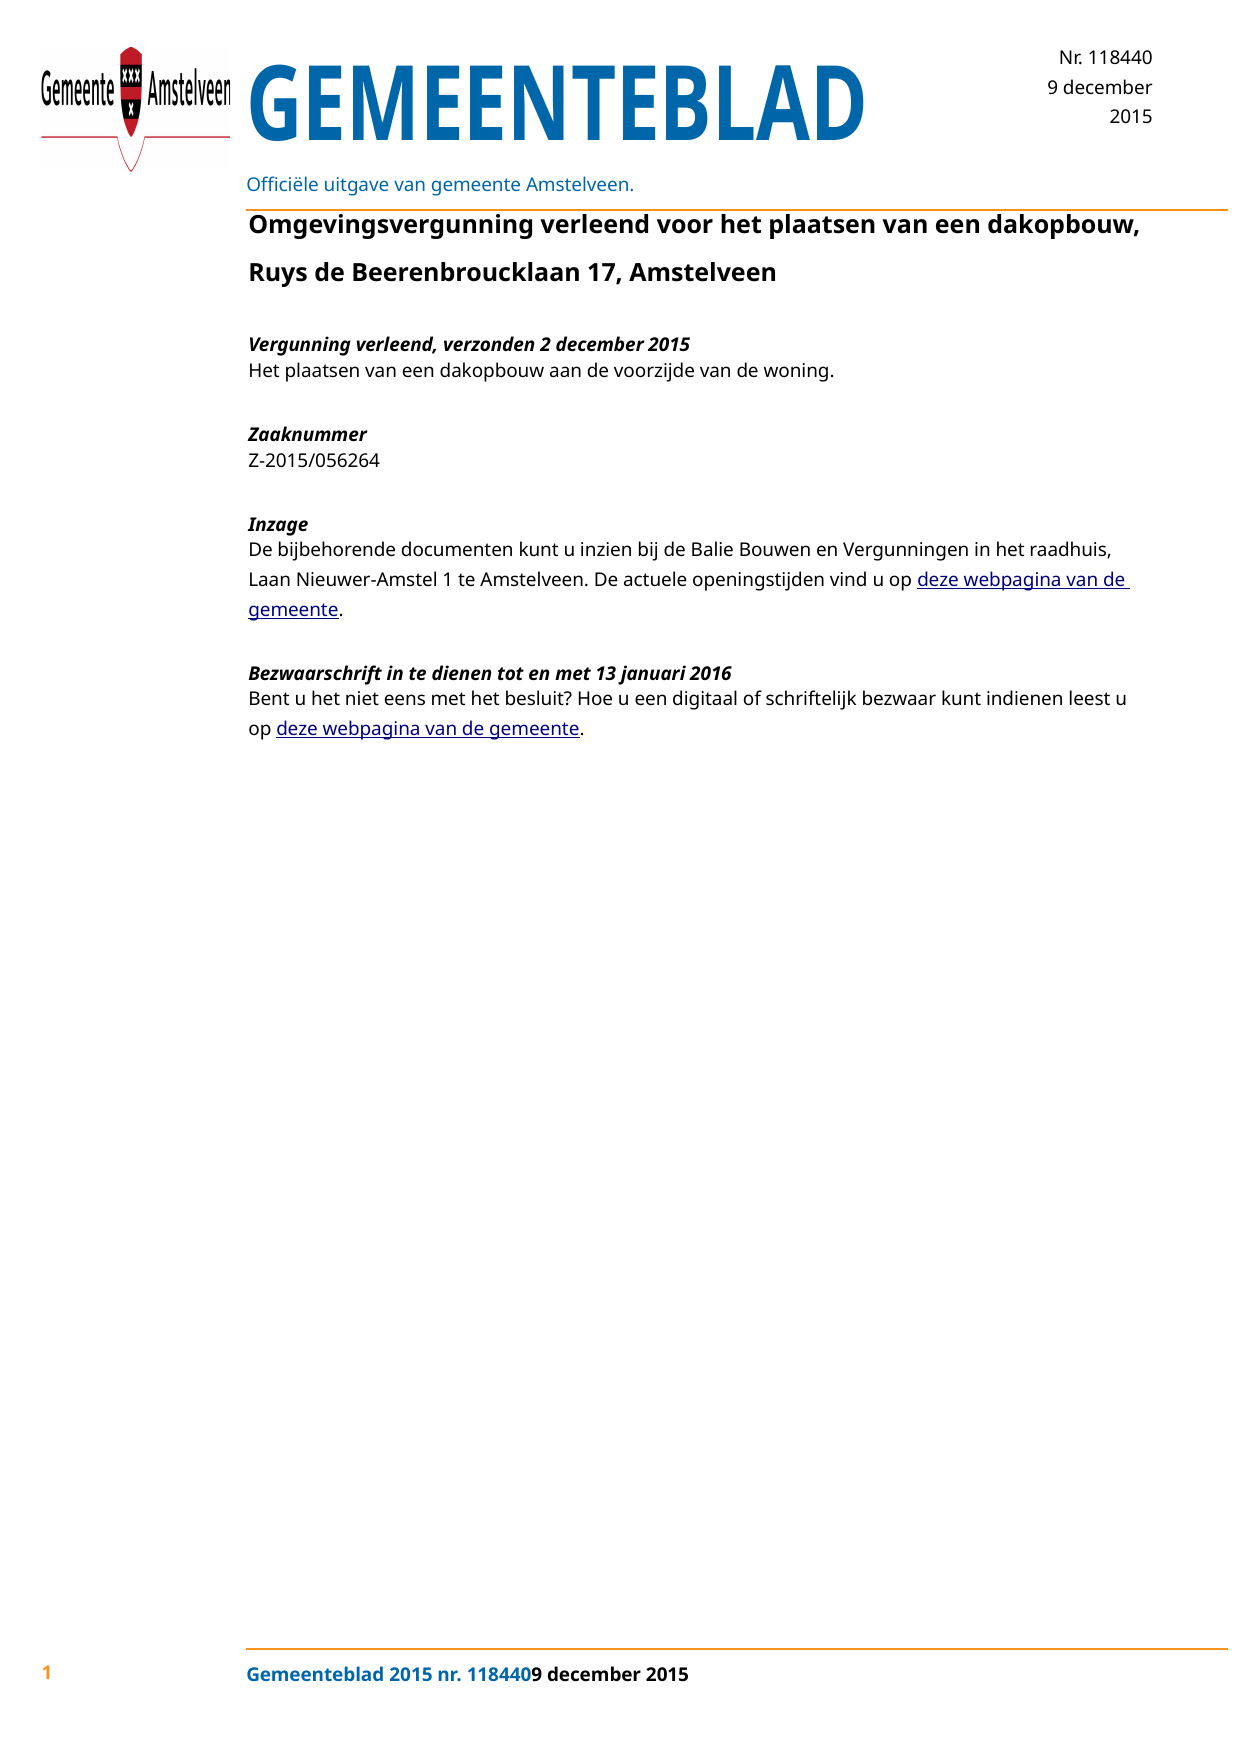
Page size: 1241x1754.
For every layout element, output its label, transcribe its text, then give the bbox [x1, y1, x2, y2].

text Z-2015/056264 [248, 447, 1152, 473]
text Inzage [248, 511, 1152, 537]
text Het plaatsen van een dakopbouw aan de voorzijde van de woning. [248, 357, 1152, 383]
text Vergunning verleend, verzonden 2 december 2015 [248, 331, 1152, 357]
text Bezwaarschrift in te dienen tot en met 13 januari 2016 [248, 660, 1152, 685]
text De bijbehorende documenten kunt u inzien bij de Balie Bouwen en Vergunningen in het raadhuis, Laan Nieuwer-Amstel 1 te Amstelveen. De actuele openingstijden vind u op deze webpagina van de gemeente. [248, 537, 1152, 621]
text Omgevingsvergunning verleend voor het plaatsen van een dakopbouw, Ruys de Beerenbroucklaan 17, Amstelveen [248, 211, 1152, 288]
text Bent u het niet eens met het besluit? Hoe u een digitaal of schriftelijk bezwaar kunt indienen leest u op deze webpagina van de gemeente. [248, 685, 1152, 741]
text Zaaknummer [248, 421, 1152, 447]
picture [41, 47, 231, 172]
